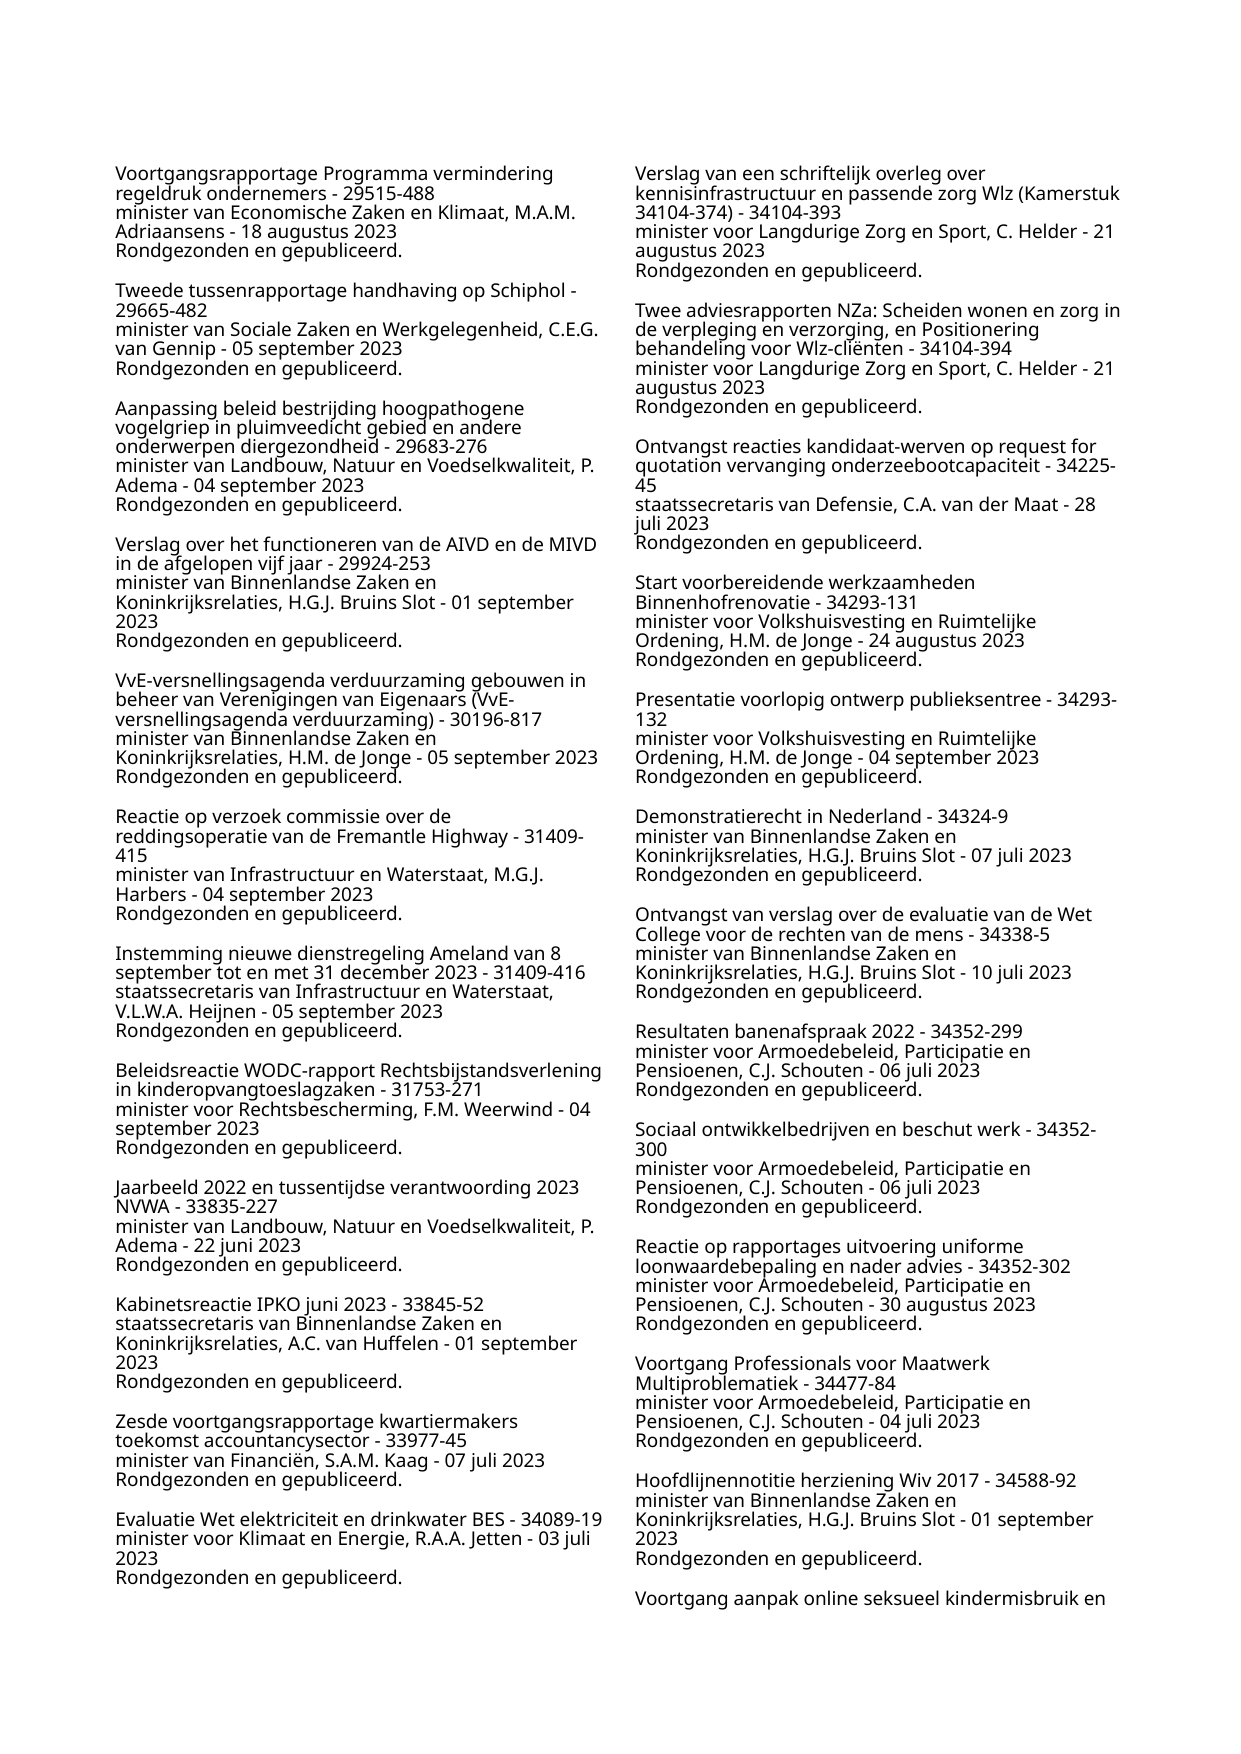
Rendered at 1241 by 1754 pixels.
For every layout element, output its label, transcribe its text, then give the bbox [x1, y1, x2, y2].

text minister van Landbouw, Natuur en Voedselkwaliteit, P. Adema - 04 september 2023 [115, 457, 605, 496]
text Rondgezonden en gepubliceerd. [635, 866, 1125, 886]
text minister voor Armoedebeleid, Participatie en Pensioenen, C.J. Schouten - 06 juli 2023 [635, 1160, 1125, 1198]
text staatssecretaris van Binnenlandse Zaken en Koninkrijksrelaties, A.C. van Huffelen - 01 september 2023 [115, 1315, 605, 1373]
text staatssecretaris van Infrastructuur en Waterstaat, V.L.W.A. Heijnen - 05 september 2023 [115, 983, 605, 1022]
text minister van Binnenlandse Zaken en Koninkrijksrelaties, H.G.J. Bruins Slot - 10 juli 2023 [635, 945, 1125, 983]
text Jaarbeeld 2022 en tussentijdse verantwoording 2023 NVWA - 33835-227 [115, 1179, 605, 1218]
text Rondgezonden en gepubliceerd. [115, 1256, 605, 1275]
text Zesde voortgangsrapportage kwartiermakers toekomst accountancysector - 33977-45 [115, 1413, 605, 1452]
text Voortgang Professionals voor Maatwerk Multiproblematiek - 34477-84 [635, 1355, 1125, 1394]
text Rondgezonden en gepubliceerd. [115, 1373, 605, 1392]
text minister van Financiën, S.A.M. Kaag - 07 juli 2023 [115, 1452, 605, 1471]
text minister van Binnenlandse Zaken en Koninkrijksrelaties, H.M. de Jonge - 05 september 2023 [115, 730, 605, 768]
text minister voor Armoedebeleid, Participatie en Pensioenen, C.J. Schouten - 04 juli 2023 [635, 1394, 1125, 1432]
text Voortgang aanpak online seksueel kindermisbruik en [635, 1589, 1125, 1609]
text minister voor Klimaat en Energie, R.A.A. Jetten - 03 juli 2023 [115, 1530, 605, 1569]
text Verslag van een schriftelijk overleg over kennisinfrastructuur en passende zorg Wlz (Kamerstuk 34104-374) - 34104-393 [635, 165, 1125, 223]
text Presentatie voorlopig ontwerp publieksentree - 34293-132 [635, 691, 1125, 730]
text minister van Landbouw, Natuur en Voedselkwaliteit, P. Adema - 22 juni 2023 [115, 1218, 605, 1256]
text minister voor Volkshuisvesting en Ruimtelijke Ordening, H.M. de Jonge - 04 september 2023 [635, 730, 1125, 768]
text Reactie op verzoek commissie over de reddingsoperatie van de Fremantle Highway - 31409-415 [115, 808, 605, 866]
text Rondgezonden en gepubliceerd. [115, 1471, 605, 1490]
text Rondgezonden en gepubliceerd. [635, 1315, 1125, 1335]
text minister voor Rechtsbescherming, F.M. Weerwind - 04 september 2023 [115, 1101, 605, 1139]
text Sociaal ontwikkelbedrijven en beschut werk - 34352-300 [635, 1121, 1125, 1160]
text minister voor Volkshuisvesting en Ruimtelijke Ordening, H.M. de Jonge - 24 augustus 2023 [635, 613, 1125, 651]
text Kabinetsreactie IPKO juni 2023 - 33845-52 [115, 1296, 605, 1315]
text Ontvangst reacties kandidaat-werven op request for quotation vervanging onderzeebootcapaciteit - 34225-45 [635, 438, 1125, 496]
text minister van Sociale Zaken en Werkgelegenheid, C.E.G. van Gennip - 05 september 2023 [115, 321, 605, 359]
text Aanpassing beleid bestrijding hoogpathogene vogelgriep in pluimveedicht gebied en andere onderwerpen diergezondheid - 29683-276 [115, 399, 605, 457]
text Rondgezonden en gepubliceerd. [115, 359, 605, 379]
text minister van Economische Zaken en Klimaat, M.A.M. Adriaansens - 18 augustus 2023 [115, 204, 605, 242]
text Rondgezonden en gepubliceerd. [635, 1081, 1125, 1101]
text minister van Binnenlandse Zaken en Koninkrijksrelaties, H.G.J. Bruins Slot - 07 juli 2023 [635, 828, 1125, 866]
text VvE-versnellingsagenda verduurzaming gebouwen in beheer van Verenigingen van Eigenaars (VvE-versnellingsagenda verduurzaming) - 30196-817 [115, 672, 605, 730]
text Rondgezonden en gepubliceerd. [115, 768, 605, 788]
text minister van Infrastructuur en Waterstaat, M.G.J. Harbers - 04 september 2023 [115, 866, 605, 905]
text Twee adviesrapporten NZa: Scheiden wonen en zorg in de verpleging en verzorging, en Positionering behandeling voor Wlz-cliënten - 34104-394 [635, 302, 1125, 359]
text minister voor Langdurige Zorg en Sport, C. Helder - 21 augustus 2023 [635, 359, 1125, 398]
text staatssecretaris van Defensie, C.A. van der Maat - 28 juli 2023 [635, 496, 1125, 534]
text Rondgezonden en gepubliceerd. [635, 1198, 1125, 1218]
text Rondgezonden en gepubliceerd. [635, 983, 1125, 1003]
text Rondgezonden en gepubliceerd. [115, 496, 605, 515]
text Rondgezonden en gepubliceerd. [635, 262, 1125, 281]
text Evaluatie Wet elektriciteit en drinkwater BES - 34089-19 [115, 1511, 605, 1530]
text Rondgezonden en gepubliceerd. [635, 534, 1125, 554]
text Demonstratierecht in Nederland - 34324-9 [635, 808, 1125, 828]
text Rondgezonden en gepubliceerd. [115, 632, 605, 651]
text Rondgezonden en gepubliceerd. [115, 1139, 605, 1158]
text Instemming nieuwe dienstregeling Ameland van 8 september tot en met 31 december 2023 - 31409-416 [115, 945, 605, 983]
text Rondgezonden en gepubliceerd. [635, 398, 1125, 417]
text Beleidsreactie WODC-rapport Rechtsbijstandsverlening in kinderopvangtoeslagzaken - 31753-271 [115, 1062, 605, 1101]
text Rondgezonden en gepubliceerd. [635, 1432, 1125, 1452]
text minister voor Armoedebeleid, Participatie en Pensioenen, C.J. Schouten - 30 augustus 2023 [635, 1277, 1125, 1315]
text Rondgezonden en gepubliceerd. [635, 768, 1125, 788]
text Rondgezonden en gepubliceerd. [115, 905, 605, 924]
text Verslag over het functioneren van de AIVD en de MIVD in de afgelopen vijf jaar - 29924-253 [115, 536, 605, 574]
text Start voorbereidende werkzaamheden Binnenhofrenovatie - 34293-131 [635, 574, 1125, 613]
text Resultaten banenafspraak 2022 - 34352-299 [635, 1023, 1125, 1043]
text Voortgangsrapportage Programma vermindering regeldruk ondernemers - 29515-488 [115, 165, 605, 204]
text Ontvangst van verslag over de evaluatie van de Wet College voor de rechten van de mens - 34338-5 [635, 906, 1125, 945]
text Tweede tussenrapportage handhaving op Schiphol - 29665-482 [115, 282, 605, 321]
text minister voor Langdurige Zorg en Sport, C. Helder - 21 augustus 2023 [635, 223, 1125, 262]
text Rondgezonden en gepubliceerd. [115, 1569, 605, 1588]
text minister voor Armoedebeleid, Participatie en Pensioenen, C.J. Schouten - 06 juli 2023 [635, 1043, 1125, 1081]
text Rondgezonden en gepubliceerd. [635, 651, 1125, 671]
text Hoofdlijnennotitie herziening Wiv 2017 - 34588-92 [635, 1472, 1125, 1492]
text Reactie op rapportages uitvoering uniforme loonwaardebepaling en nader advies - 34352-302 [635, 1238, 1125, 1277]
text Rondgezonden en gepubliceerd. [635, 1549, 1125, 1569]
text minister van Binnenlandse Zaken en Koninkrijksrelaties, H.G.J. Bruins Slot - 01 september 2023 [635, 1492, 1125, 1549]
text minister van Binnenlandse Zaken en Koninkrijksrelaties, H.G.J. Bruins Slot - 01 september 2023 [115, 574, 605, 632]
text Rondgezonden en gepubliceerd. [115, 1022, 605, 1041]
text Rondgezonden en gepubliceerd. [115, 242, 605, 262]
